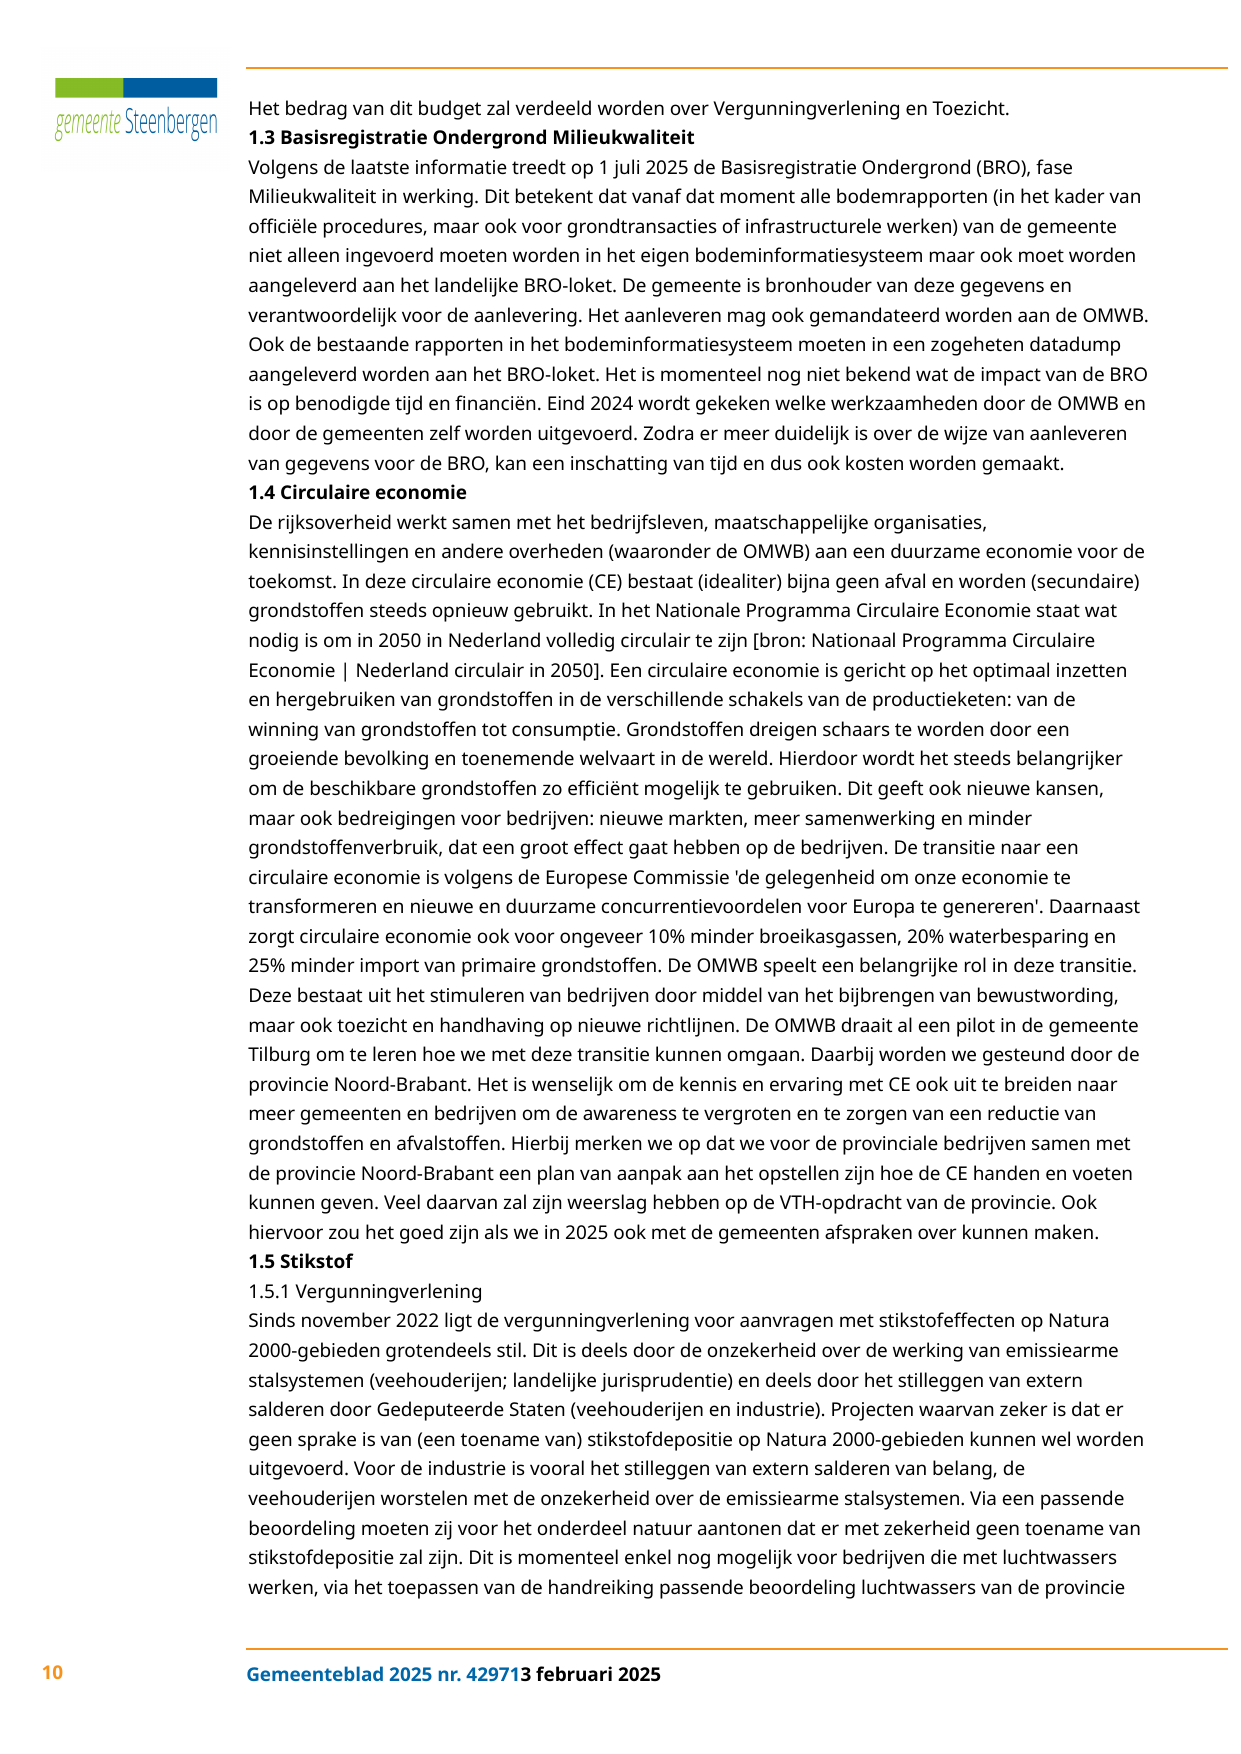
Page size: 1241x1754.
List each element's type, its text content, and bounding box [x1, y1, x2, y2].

text Sinds november 2022 ligt de vergunningverlening voor aanvragen met stikstofeffecten op Natura 2000-gebieden grotendeels stil. Dit is deels door de onzekerheid over de werking van emissiearme stalsystemen (veehouderijen; landelijke jurisprudentie) en deels door het stilleggen van extern salderen door Gedeputeerde Staten (veehouderijen en industrie). Projecten waarvan zeker is dat er geen sprake is van (een toename van) stikstofdepositie op Natura 2000-gebieden kunnen wel worden uitgevoerd. Voor de industrie is vooral het stilleggen van extern salderen van belang, de veehouderijen worstelen met de onzekerheid over de emissiearme stalsystemen. Via een passende beoordeling moeten zij voor het onderdeel natuur aantonen dat er met zekerheid geen toename van stikstofdepositie zal zijn. Dit is momenteel enkel nog mogelijk voor bedrijven die met luchtwassers werken, via het toepassen van de handreiking passende beoordeling luchtwassers van de provincie [248, 1308, 1152, 1600]
text 1.5 Stikstof [248, 1248, 1152, 1274]
text Het bedrag van dit budget zal verdeeld worden over Vergunningverlening en Toezicht. [248, 95, 1152, 121]
text 1.5.1 Vergunningverlening [248, 1278, 1152, 1304]
text De rijksoverheid werkt samen met het bedrijfsleven, maatschappelijke organisaties, kennisinstellingen en andere overheden (waaronder de OMWB) aan een duurzame economie voor de toekomst. In deze circulaire economie (CE) bestaat (idealiter) bijna geen afval en worden (secundaire) grondstoffen steeds opnieuw gebruikt. In het Nationale Programma Circulaire Economie staat wat nodig is om in 2050 in Nederland volledig circulair te zijn [bron: Nationaal Programma Circulaire Economie | Nederland circulair in 2050]. Een circulaire economie is gericht op het optimaal inzetten en hergebruiken van grondstoffen in de verschillende schakels van de productieketen: van de winning van grondstoffen tot consumptie. Grondstoffen dreigen schaars te worden door een groeiende bevolking en toenemende welvaart in de wereld. Hierdoor wordt het steeds belangrijker om de beschikbare grondstoffen zo efficiënt mogelijk te gebruiken. Dit geeft ook nieuwe kansen, maar ook bedreigingen voor bedrijven: nieuwe markten, meer samenwerking en minder grondstoffenverbruik, dat een groot effect gaat hebben op de bedrijven. De transitie naar een circulaire economie is volgens de Europese Commissie 'de gelegenheid om onze economie te transformeren en nieuwe en duurzame concurrentievoordelen voor Europa te genereren'. Daarnaast zorgt circulaire economie ook voor ongeveer 10% minder broeikasgassen, 20% waterbesparing en 25% minder import van primaire grondstoffen. De OMWB speelt een belangrijke rol in deze transitie. Deze bestaat uit het stimuleren van bedrijven door middel van het bijbrengen van bewustwording, maar ook toezicht en handhaving op nieuwe richtlijnen. De OMWB draait al een pilot in de gemeente Tilburg om te leren hoe we met deze transitie kunnen omgaan. Daarbij worden we gesteund door de provincie Noord-Brabant. Het is wenselijk om de kennis en ervaring met CE ook uit te breiden naar meer gemeenten en bedrijven om de awareness te vergroten en te zorgen van een reductie van grondstoffen en afvalstoffen. Hierbij merken we op dat we voor de provinciale bedrijven samen met de provincie Noord-Brabant een plan van aanpak aan het opstellen zijn hoe de CE handen en voeten kunnen geven. Veel daarvan zal zijn weerslag hebben op de VTH-opdracht van de provincie. Ook hiervoor zou het goed zijn als we in 2025 ook met de gemeenten afspraken over kunnen maken. [248, 509, 1152, 1245]
text Volgens de laatste informatie treedt op 1 juli 2025 de Basisregistratie Ondergrond (BRO), fase Milieukwaliteit in werking. Dit betekent dat vanaf dat moment alle bodemrapporten (in het kader van officiële procedures, maar ook voor grondtransacties of infrastructurele werken) van de gemeente niet alleen ingevoerd moeten worden in het eigen bodeminformatiesysteem maar ook moet worden aangeleverd aan het landelijke BRO-loket. De gemeente is bronhouder van deze gegevens en verantwoordelijk voor de aanlevering. Het aanleveren mag ook gemandateerd worden aan de OMWB. Ook de bestaande rapporten in het bodeminformatiesysteem moeten in een zogeheten datadump aangeleverd worden aan het BRO-loket. Het is momenteel nog niet bekend wat de impact van de BRO is op benodigde tijd en financiën. Eind 2024 wordt gekeken welke werkzaamheden door de OMWB en door de gemeenten zelf worden uitgevoerd. Zodra er meer duidelijk is over de wijze van aanleveren van gegevens voor de BRO, kan een inschatting van tijd en dus ook kosten worden gemaakt. [248, 154, 1152, 476]
text 1.4 Circulaire economie [248, 479, 1152, 505]
picture [41, 47, 231, 172]
text 1.3 Basisregistratie Ondergrond Milieukwaliteit [248, 124, 1152, 150]
